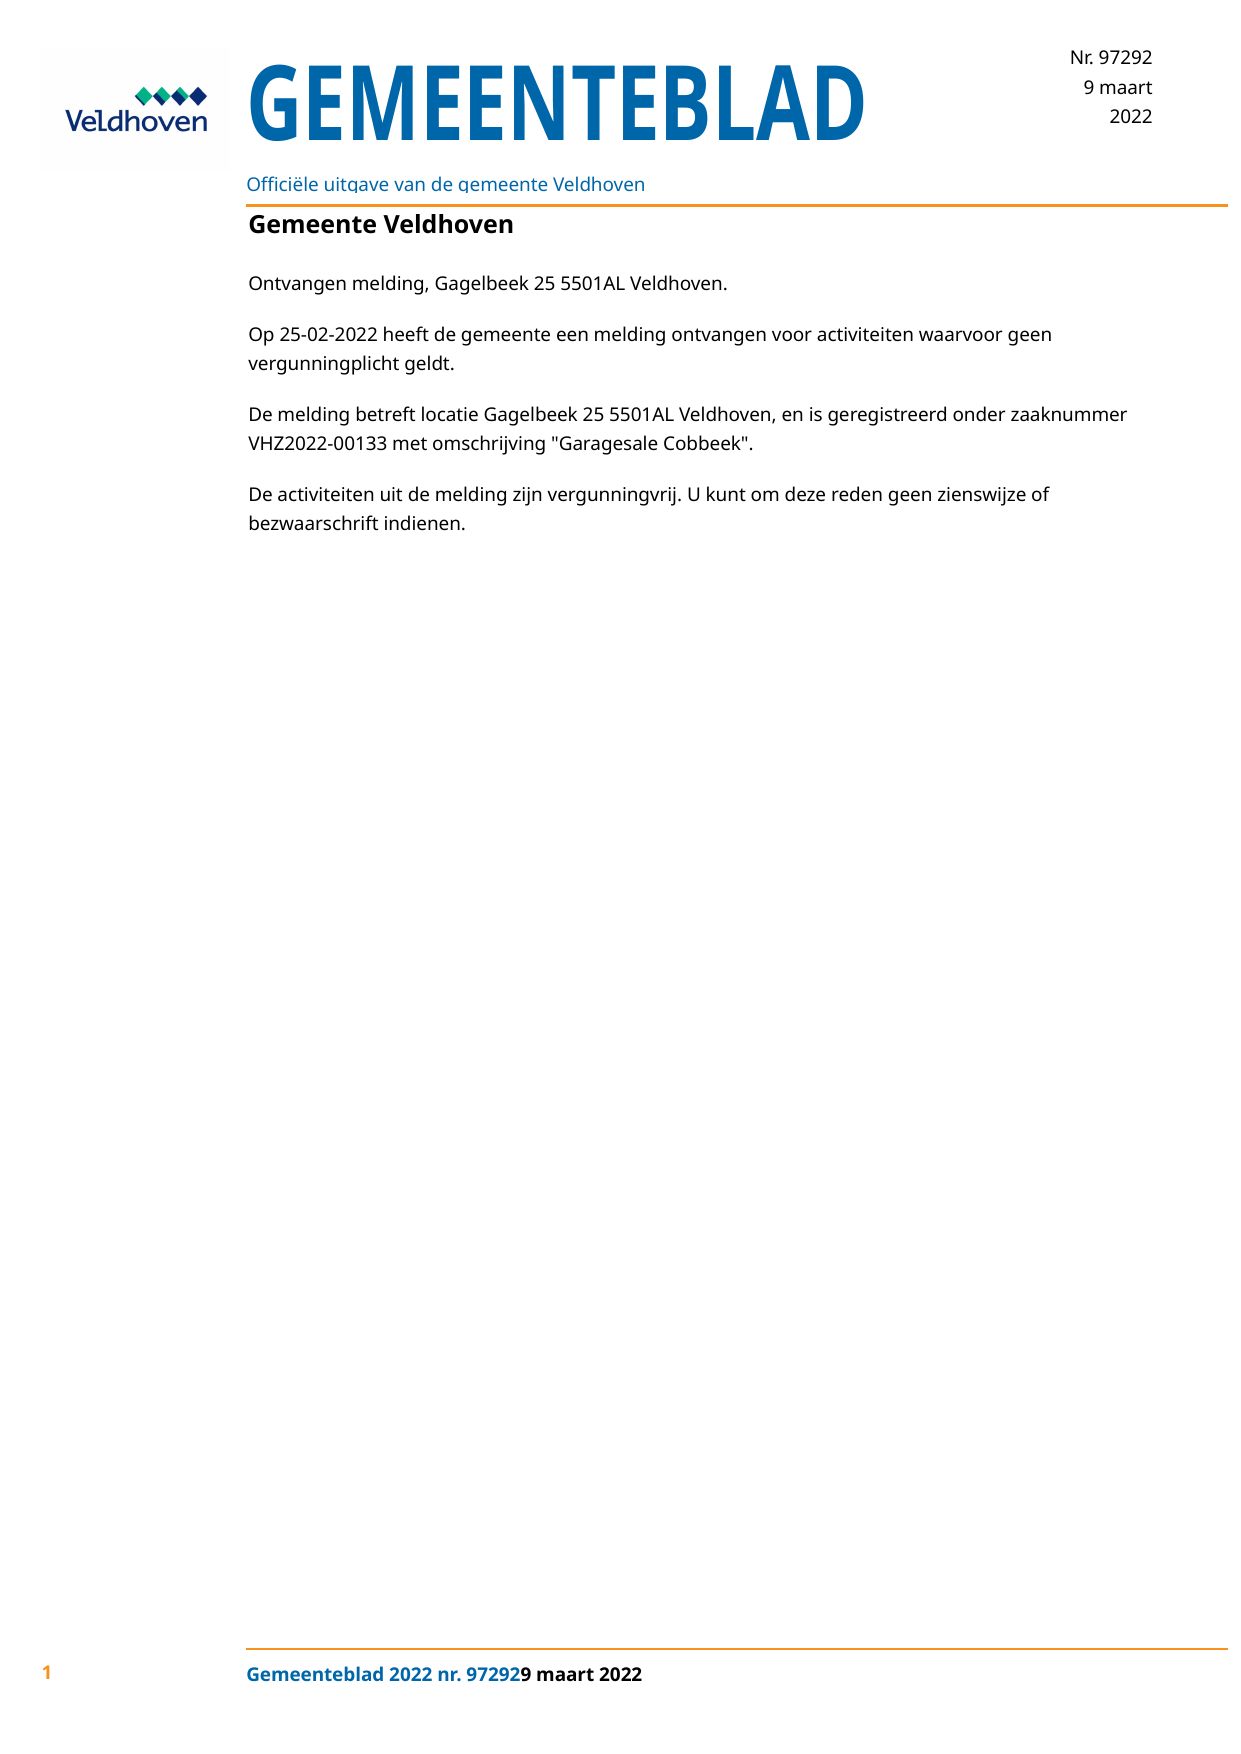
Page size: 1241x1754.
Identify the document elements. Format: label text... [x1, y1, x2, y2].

picture [41, 47, 231, 172]
text De activiteiten uit de melding zijn vergunningvrij. U kunt om deze reden geen zienswijze of bezwaarschrift indienen. [248, 481, 1152, 536]
text Op 25-02-2022 heeft de gemeente een melding ontvangen voor activiteiten waarvoor geen vergunningplicht geldt. [248, 321, 1152, 376]
text Ontvangen melding, Gagelbeek 25 5501AL Veldhoven. [248, 270, 1152, 296]
text Gemeente Veldhoven [248, 207, 1152, 241]
text De melding betreft locatie Gagelbeek 25 5501AL Veldhoven, en is geregistreerd onder zaaknummer VHZ2022-00133 met omschrijving "Garagesale Cobbeek". [248, 401, 1152, 456]
